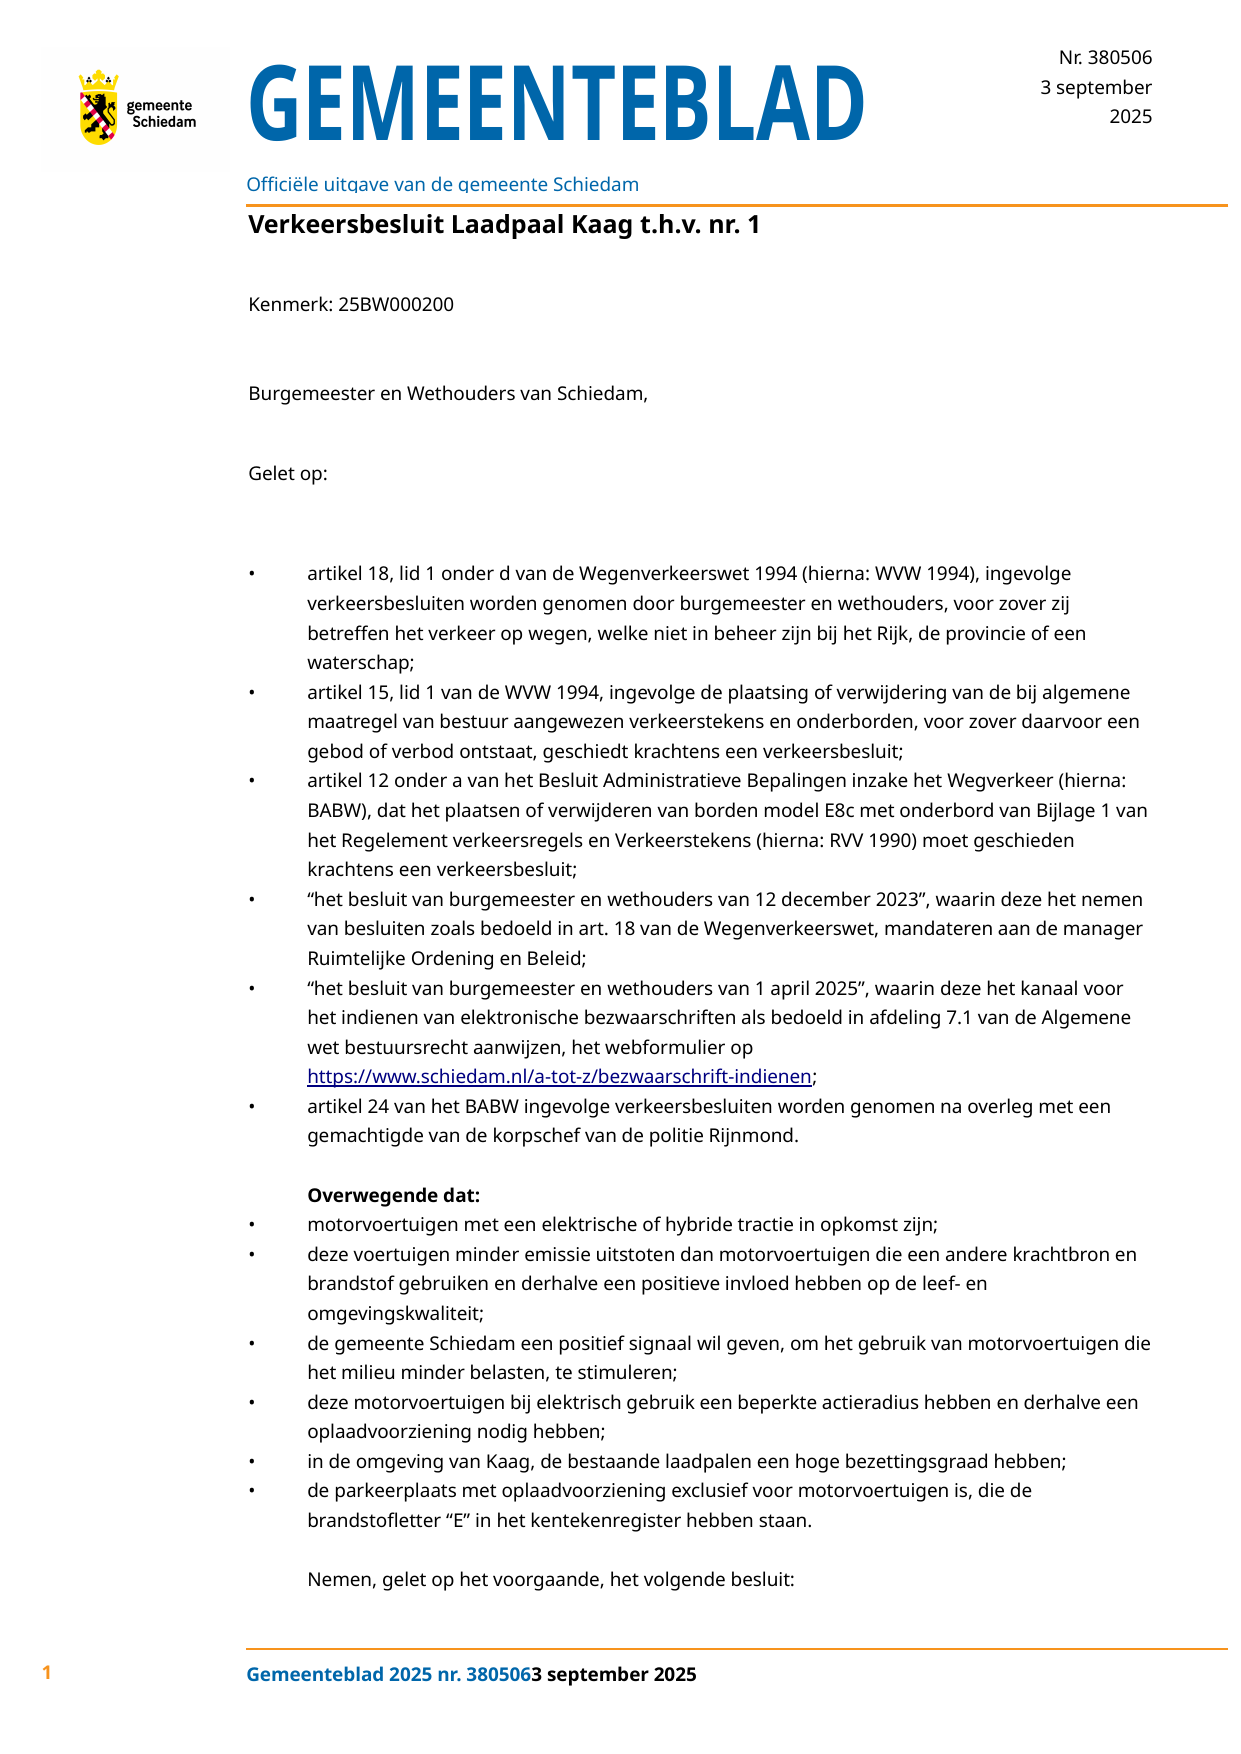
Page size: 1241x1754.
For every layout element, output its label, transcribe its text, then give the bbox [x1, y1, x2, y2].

list de gemeente Schiedam een positief signaal wil geven, om het gebruik van motorvoertuigen die het milieu minder belasten, te stimuleren; [248, 1330, 1152, 1385]
text Kenmerk: 25BW000200 [248, 291, 1152, 317]
picture [41, 47, 231, 172]
list in de omgeving van Kaag, de bestaande laadpalen een hoge bezettingsgraad hebben; [248, 1448, 1152, 1474]
list “het besluit van burgemeester en wethouders van 1 april 2025”, waarin deze het kanaal voor het indienen van elektronische bezwaarschriften als bedoeld in afdeling 7.1 van de Algemene wet bestuursrecht aanwijzen, het webformulier op https://www.schiedam.nl/a-tot-z/bezwaarschrift-indienen; [248, 975, 1152, 1089]
list artikel 18, lid 1 onder d van de Wegenverkeerswet 1994 (hierna: WVW 1994), ingevolge verkeersbesluiten worden genomen door burgemeester en wethouders, voor zover zij betreffen het verkeer op wegen, welke niet in beheer zijn bij het Rijk, de provincie of een waterschap; [248, 561, 1152, 675]
list deze motorvoertuigen bij elektrisch gebruik een beperkte actieradius hebben en derhalve een oplaadvoorziening nodig hebben; [248, 1389, 1152, 1444]
list Nemen, gelet op het voorgaande, het volgende besluit: [248, 1566, 1152, 1592]
list artikel 15, lid 1 van de WVW 1994, ingevolge de plaatsing of verwijdering van de bij algemene maatregel van bestuur aangewezen verkeerstekens en onderborden, voor zover daarvoor een gebod of verbod ontstaat, geschiedt krachtens een verkeersbesluit; [248, 679, 1152, 764]
text Verkeersbesluit Laadpaal Kaag t.h.v. nr. 1 [248, 207, 1152, 241]
list artikel 12 onder a van het Besluit Administratieve Bepalingen inzake het Wegverkeer (hierna: BABW), dat het plaatsen of verwijderen van borden model E8c met onderbord van Bijlage 1 van het Regelement verkeersregels en Verkeerstekens (hierna: RVV 1990) moet geschieden krachtens een verkeersbesluit; [248, 768, 1152, 882]
text Burgemeester en Wethouders van Schiedam, [248, 380, 1152, 406]
list de parkeerplaats met oplaadvoorziening exclusief voor motorvoertuigen is, die de brandstofletter “E” in het kentekenregister hebben staan. [248, 1478, 1152, 1533]
list “het besluit van burgemeester en wethouders van 12 december 2023”, waarin deze het nemen van besluiten zoals bedoeld in art. 18 van de Wegenverkeerswet, mandateren aan de manager Ruimtelijke Ordening en Beleid; [248, 886, 1152, 971]
text Gelet op: [248, 460, 1152, 486]
list artikel 24 van het BABW ingevolge verkeersbesluiten worden genomen na overleg met een gemachtigde van de korpschef van de politie Rijnmond. [248, 1093, 1152, 1148]
list motorvoertuigen met een elektrische of hybride tractie in opkomst zijn; [248, 1211, 1152, 1237]
list deze voertuigen minder emissie uitstoten dan motorvoertuigen die een andere krachtbron en brandstof gebruiken en derhalve een positieve invloed hebben op de leef- en omgevingskwaliteit; [248, 1241, 1152, 1326]
list Overwegende dat: [248, 1182, 1152, 1208]
